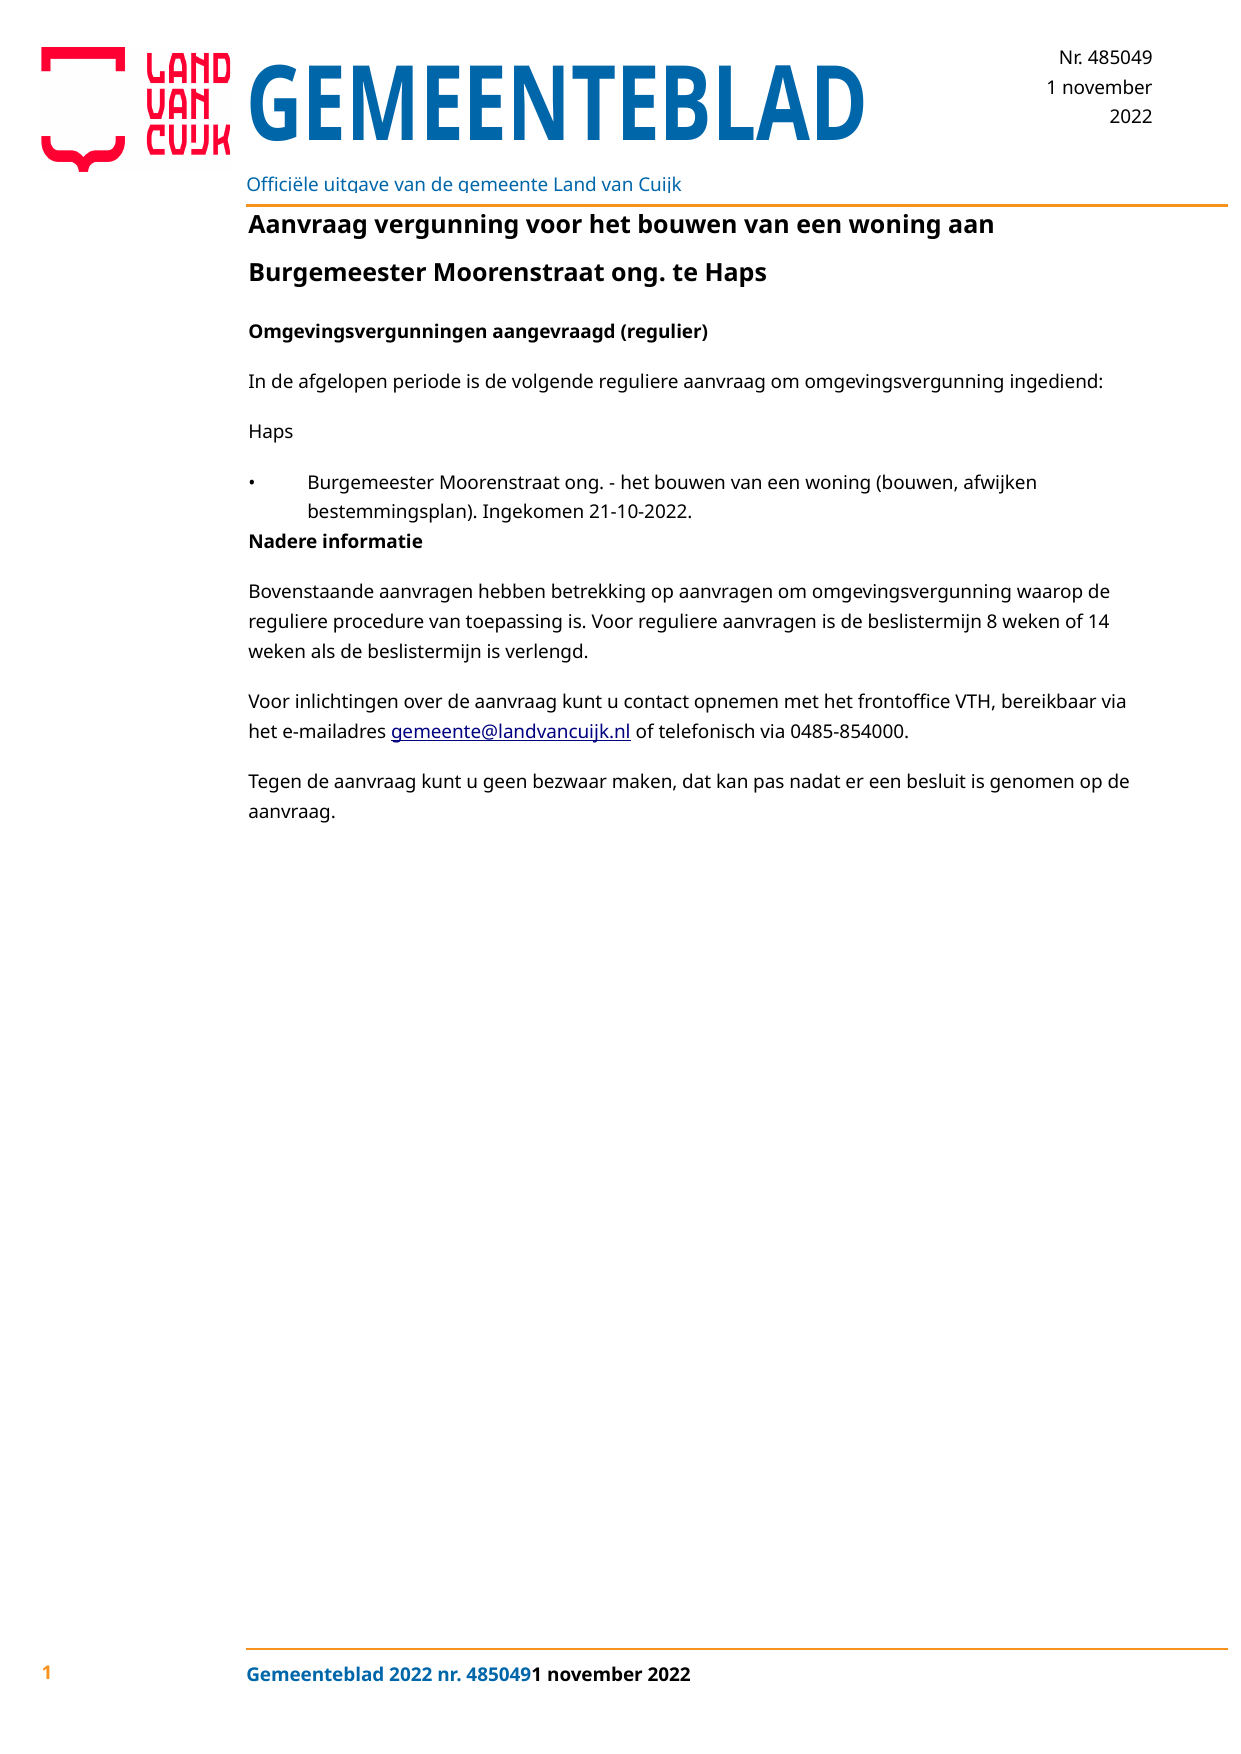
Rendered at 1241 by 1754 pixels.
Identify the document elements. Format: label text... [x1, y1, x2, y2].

text Nadere informatie [248, 528, 1152, 554]
list Burgemeester Moorenstraat ong. - het bouwen van een woning (bouwen, afwijken bestemmingsplan). Ingekomen 21-10-2022. [248, 469, 1152, 524]
text Voor inlichtingen over de aanvraag kunt u contact opnemen met het frontoffice VTH, bereikbaar via het e-mailadres gemeente@landvancuijk.nl of telefonisch via 0485-854000. [248, 688, 1152, 744]
text Tegen de aanvraag kunt u geen bezwaar maken, dat kan pas nadat er een besluit is genomen op de aanvraag. [248, 768, 1152, 824]
text In de afgelopen periode is de volgende reguliere aanvraag om omgevingsvergunning ingediend: [248, 368, 1152, 394]
text Omgevingsvergunningen aangevraagd (regulier) [248, 318, 1152, 344]
picture [41, 47, 231, 172]
text Bovenstaande aanvragen hebben betrekking op aanvragen om omgevingsvergunning waarop de reguliere procedure van toepassing is. Voor reguliere aanvragen is de beslistermijn 8 weken of 14 weken als de beslistermijn is verlengd. [248, 579, 1152, 664]
text Aanvraag vergunning voor het bouwen van een woning aan Burgemeester Moorenstraat ong. te Haps [248, 207, 1152, 288]
text Haps [248, 419, 1152, 444]
